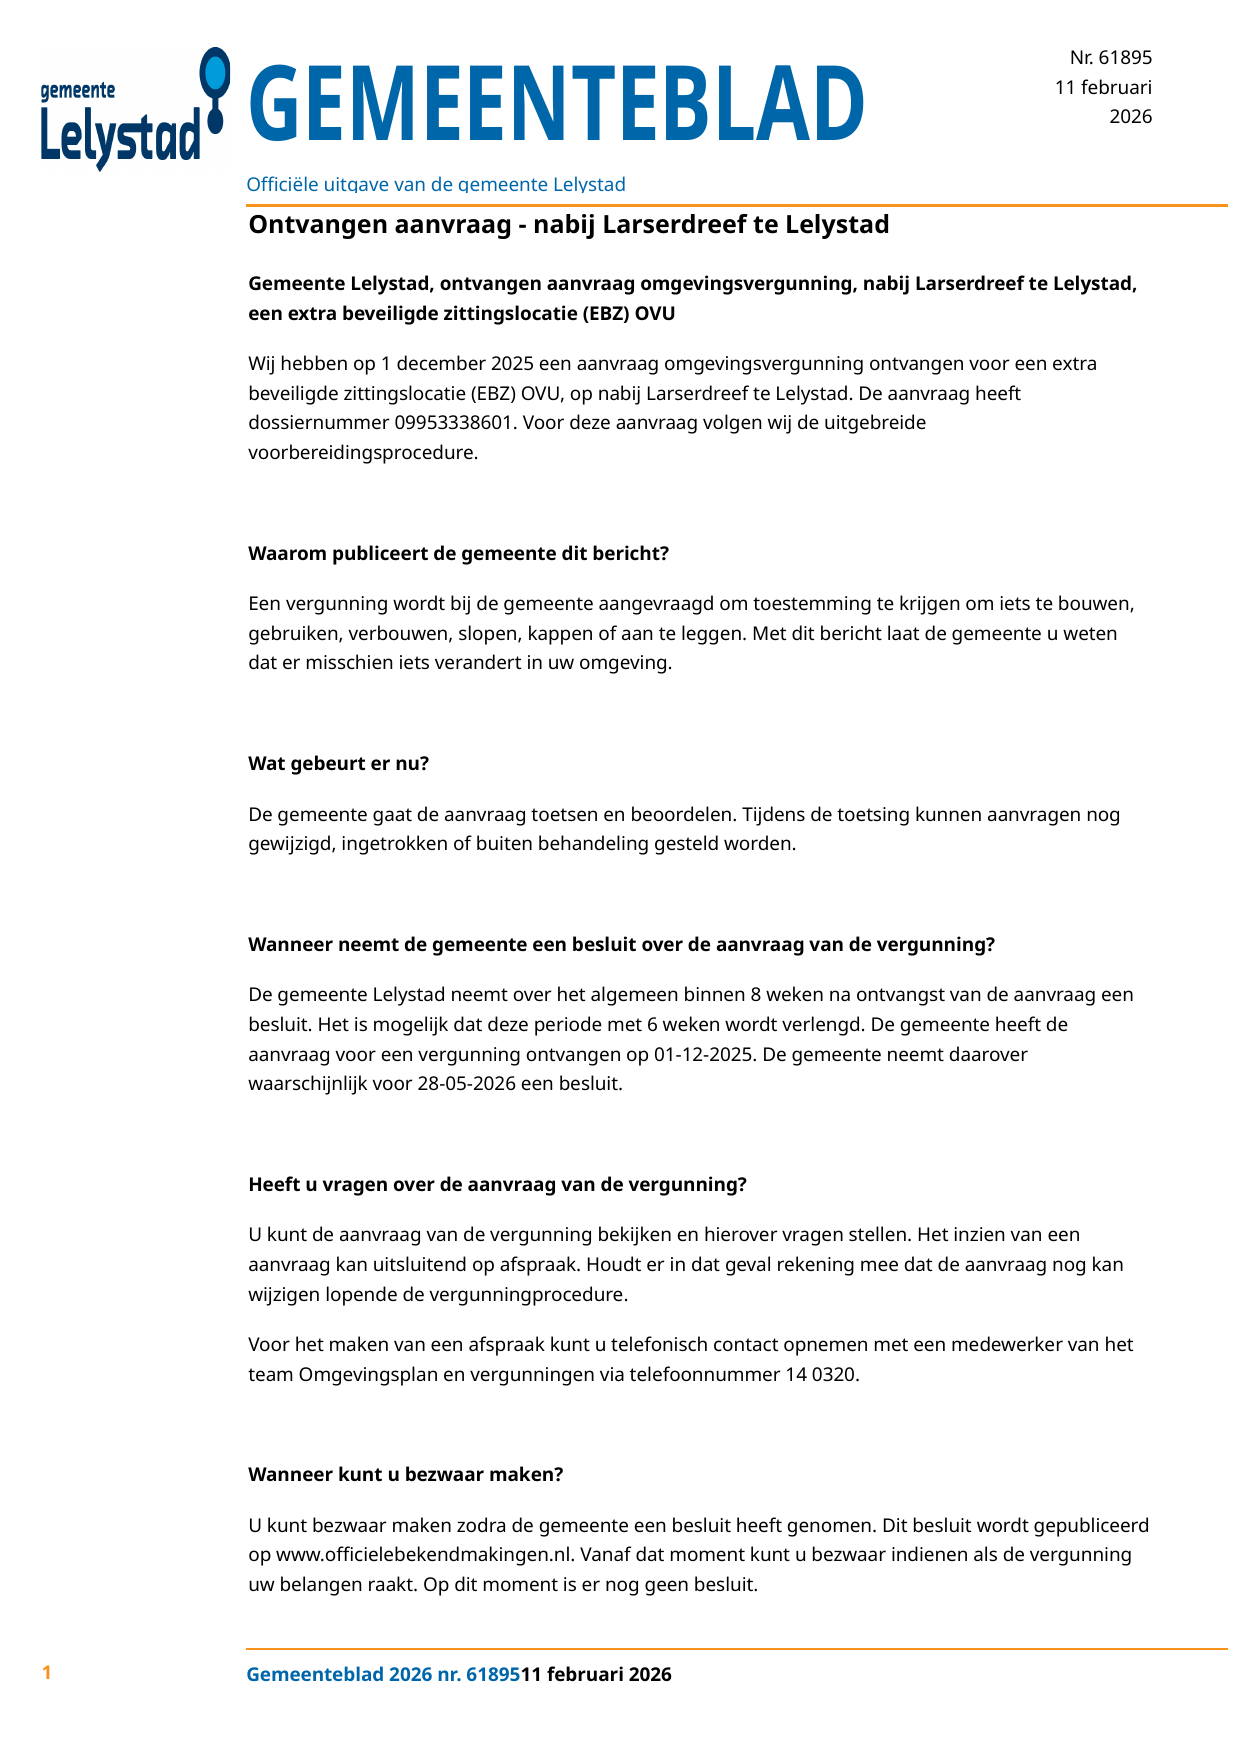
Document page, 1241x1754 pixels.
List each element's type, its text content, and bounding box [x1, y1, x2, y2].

text Wij hebben op 1 december 2025 een aanvraag omgevingsvergunning ontvangen voor een extra beveiligde zittingslocatie (EBZ) OVU, op nabij Larserdreef te Lelystad. De aanvraag heeft dossiernummer 09953338601. Voor deze aanvraag volgen wij de uitgebreide voorbereidingsprocedure. [248, 350, 1152, 465]
text Heeft u vragen over de aanvraag van de vergunning? [248, 1171, 1152, 1197]
text Ontvangen aanvraag - nabij Larserdreef te Lelystad [248, 207, 1152, 241]
text De gemeente Lelystad neemt over het algemeen binnen 8 weken na ontvangst van de aanvraag een besluit. Het is mogelijk dat deze periode met 6 weken wordt verlengd. De gemeente heeft de aanvraag voor een vergunning ontvangen op 01-12-2025. De gemeente neemt daarover waarschijnlijk voor 28-05-2026 een besluit. [248, 982, 1152, 1096]
text U kunt de aanvraag van de vergunning bekijken en hierover vragen stellen. Het inzien van een aanvraag kan uitsluitend op afspraak. Houdt er in dat geval rekening mee dat de aanvraag nog kan wijzigen lopende de vergunningprocedure. [248, 1222, 1152, 1306]
text Waarom publiceert de gemeente dit bericht? [248, 540, 1152, 566]
text U kunt bezwaar maken zodra de gemeente een besluit heeft genomen. Dit besluit wordt gepubliceerd op www.officielebekendmakingen.nl. Vanaf dat moment kunt u bezwaar indienen als de vergunning uw belangen raakt. Op dit moment is er nog geen besluit. [248, 1512, 1152, 1597]
text Wanneer neemt de gemeente een besluit over de aanvraag van de vergunning? [248, 931, 1152, 957]
picture [41, 47, 231, 172]
text Wat gebeurt er nu? [248, 750, 1152, 776]
text Een vergunning wordt bij de gemeente aangevraagd om toestemming te krijgen om iets te bouwen, gebruiken, verbouwen, slopen, kappen of aan te leggen. Met dit bericht laat de gemeente u weten dat er misschien iets verandert in uw omgeving. [248, 590, 1152, 675]
text De gemeente gaat de aanvraag toetsen en beoordelen. Tijdens de toetsing kunnen aanvragen nog gewijzigd, ingetrokken of buiten behandeling gesteld worden. [248, 801, 1152, 856]
text Gemeente Lelystad, ontvangen aanvraag omgevingsvergunning, nabij Larserdreef te Lelystad, een extra beveiligde zittingslocatie (EBZ) OVU [248, 270, 1152, 326]
text Wanneer kunt u bezwaar maken? [248, 1462, 1152, 1487]
text Voor het maken van een afspraak kunt u telefonisch contact opnemen met een medewerker van het team Omgevingsplan en vergunningen via telefoonnummer 14 0320. [248, 1331, 1152, 1386]
